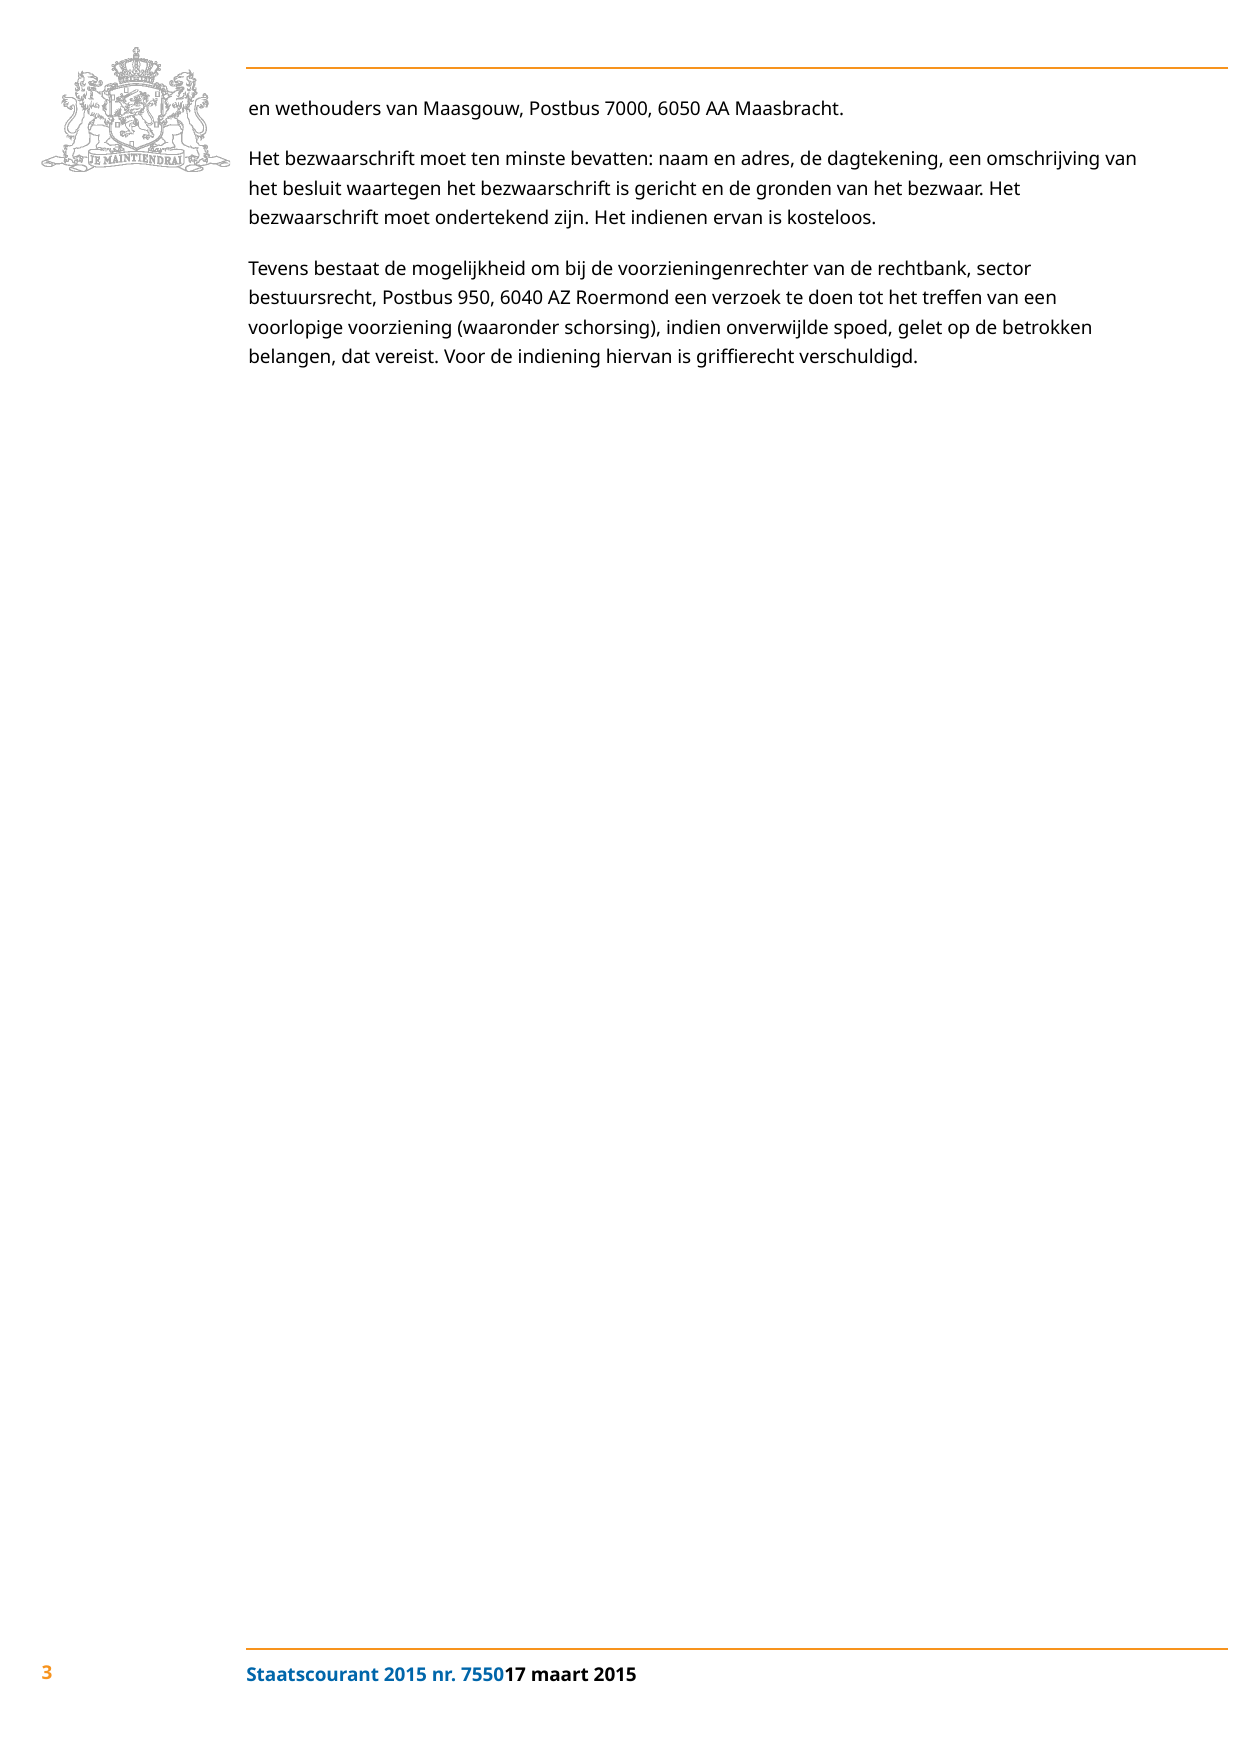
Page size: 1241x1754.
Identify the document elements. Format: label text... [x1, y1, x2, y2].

picture [41, 47, 231, 172]
text Tevens bestaat de mogelijkheid om bij de voorzieningenrechter van de rechtbank, sector bestuursrecht, Postbus 950, 6040 AZ Roermond een verzoek te doen tot het treffen van een voorlopige voorziening (waaronder schorsing), indien onverwijlde spoed, gelet op de betrokken belangen, dat vereist. Voor de indiening hiervan is griffierecht verschuldigd. [248, 255, 1152, 369]
text Het bezwaarschrift moet ten minste bevatten: naam en adres, de dagtekening, een omschrijving van het besluit waartegen het bezwaarschrift is gericht en de gronden van het bezwaar. Het bezwaarschrift moet ondertekend zijn. Het indienen ervan is kosteloos. [248, 145, 1152, 230]
text en wethouders van Maasgouw, Postbus 7000, 6050 AA Maasbracht. [248, 95, 1152, 121]
